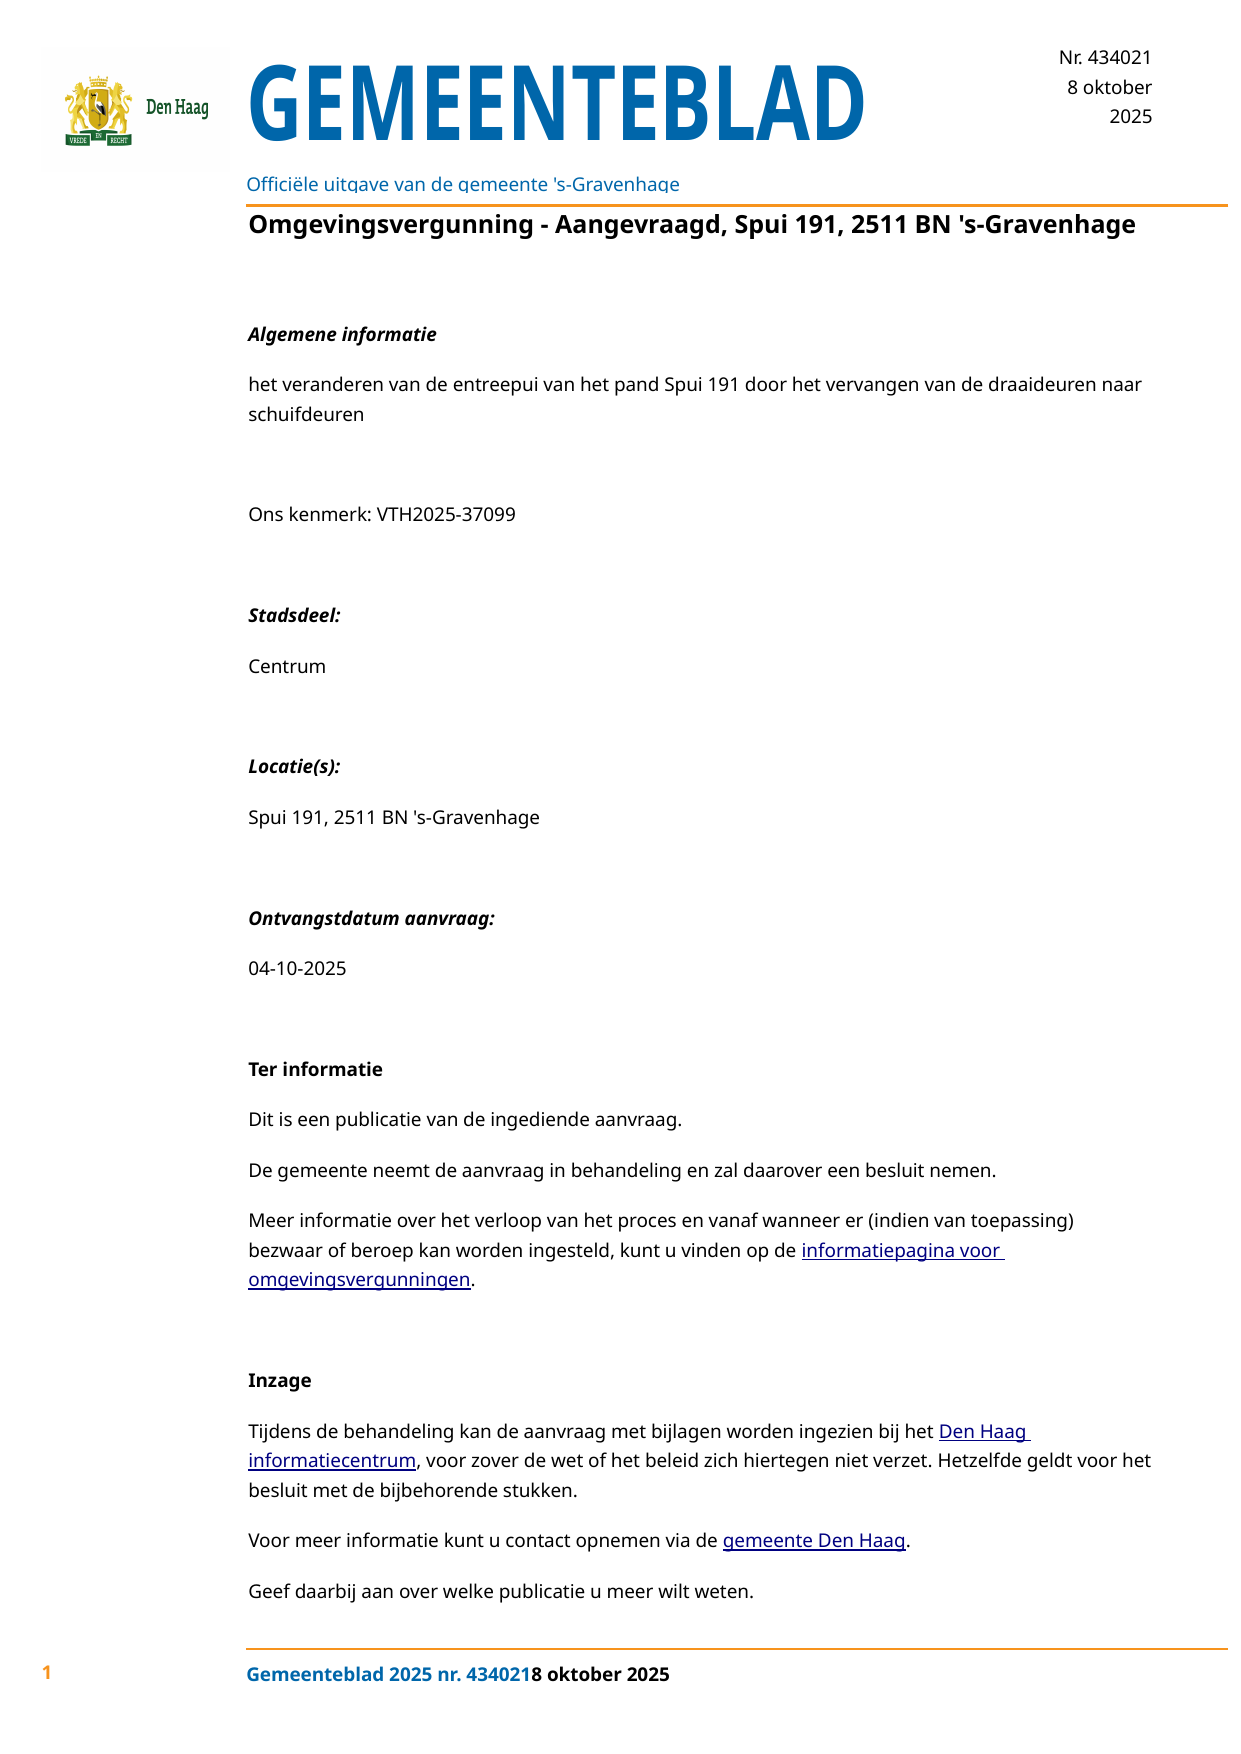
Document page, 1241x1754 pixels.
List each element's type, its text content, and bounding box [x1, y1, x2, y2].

text 04-10-2025 [248, 955, 1152, 981]
text Voor meer informatie kunt u contact opnemen via de gemeente Den Haag. [248, 1527, 1152, 1553]
text Tijdens de behandeling kan de aanvraag met bijlagen worden ingezien bij het Den Haag informatiecentrum, voor zover de wet of het beleid zich hiertegen niet verzet. Hetzelfde geldt voor het besluit met de bijbehorende stukken. [248, 1418, 1152, 1503]
text het veranderen van de entreepui van het pand Spui 191 door het vervangen van de draaideuren naar schuifdeuren [248, 371, 1152, 426]
text Inzage [248, 1367, 1152, 1393]
text De gemeente neemt de aanvraag in behandeling en zal daarover een besluit nemen. [248, 1157, 1152, 1183]
text Meer informatie over het verloop van het proces en vanaf wanneer er (indien van toepassing) bezwaar of beroep kan worden ingesteld, kunt u vinden op de informatiepagina voor omgevingsvergunningen. [248, 1207, 1152, 1292]
text Ontvangstdatum aanvraag: [248, 905, 1152, 931]
text Ter informatie [248, 1056, 1152, 1082]
text Stadsdeel: [248, 602, 1152, 628]
text Geef daarbij aan over welke publicatie u meer wilt weten. [248, 1578, 1152, 1603]
text Locatie(s): [248, 754, 1152, 779]
text Algemene informatie [248, 321, 1152, 346]
text Dit is een publicatie van de ingediende aanvraag. [248, 1107, 1152, 1132]
text Omgevingsvergunning - Aangevraagd, Spui 191, 2511 BN 's-Gravenhage [248, 207, 1152, 241]
picture [41, 47, 231, 172]
text Ons kenmerk: VTH2025-37099 [248, 502, 1152, 527]
text Centrum [248, 653, 1152, 678]
text Spui 191, 2511 BN 's-Gravenhage [248, 804, 1152, 830]
